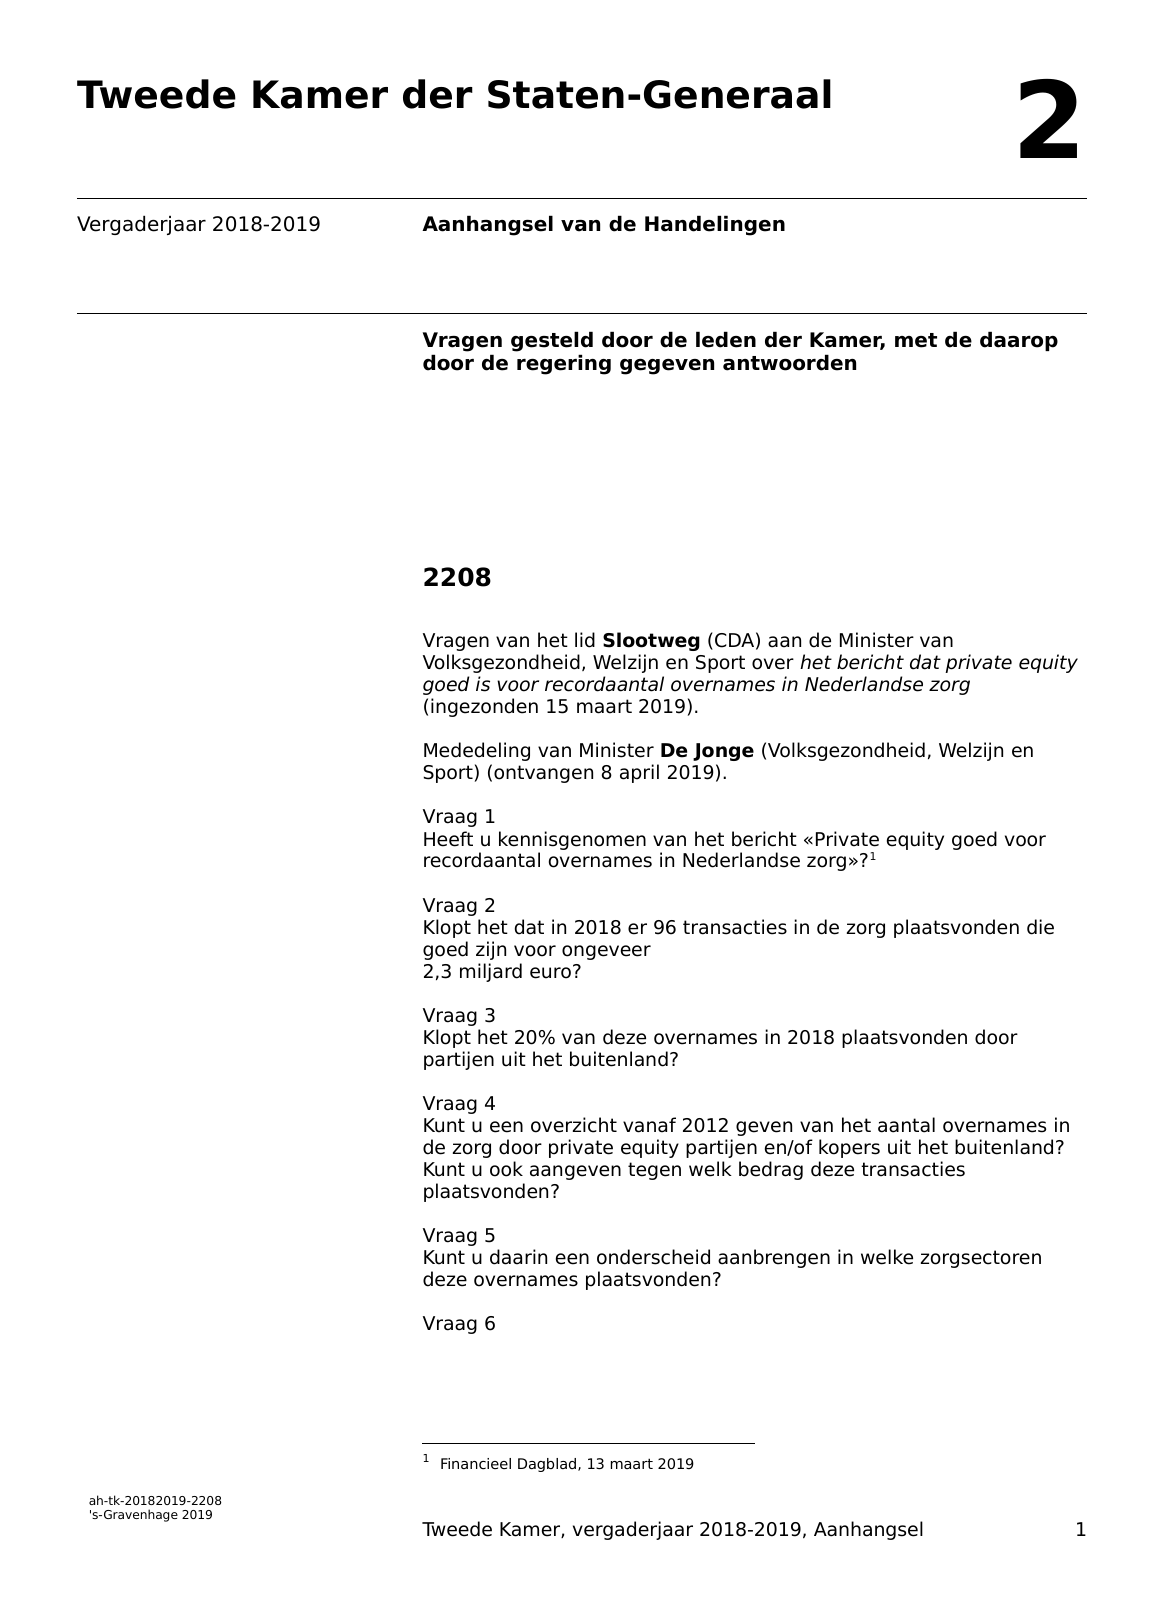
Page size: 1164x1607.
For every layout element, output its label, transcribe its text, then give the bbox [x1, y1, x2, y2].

text Vraag 4 [422, 1093, 1087, 1115]
table_header 2 [886, 59, 1087, 198]
text Mededeling van Minister De Jonge (Volksgezondheid, Welzijn en Sport) (ontvangen 8 april 2019). [422, 740, 1087, 784]
text ah-tk-20182019-2208 [88, 1494, 323, 1508]
text Vraag 2 [422, 894, 1087, 917]
text Klopt het dat in 2018 er 96 transacties in de zorg plaatsvonden die goed zijn voor ongeveer [422, 917, 1087, 961]
table_cell Vergaderjaar 2018-2019 [77, 199, 422, 313]
text Vragen van het lid Slootweg (CDA) aan de Minister van Volksgezondheid, Welzijn en Sport over het bericht dat private equity goed is voor recordaantal overnames in Nederlandse zorg (ingezonden 15 maart 2019). [422, 630, 1087, 718]
text Vraag 5 [422, 1225, 1087, 1247]
text 2,3 miljard euro? [422, 961, 1087, 982]
text Financieel Dagblad, 13 maart 2019 [422, 1452, 1087, 1474]
text 's-Gravenhage 2019 [88, 1508, 323, 1522]
text Kunt u daarin een onderscheid aanbrengen in welke zorgsectoren deze overnames plaatsvonden? [422, 1247, 1087, 1291]
text 2208 [422, 563, 1087, 592]
table_cell Aanhangsel van de Handelingen [422, 199, 1087, 313]
table_cell Vragen gesteld door de leden der Kamer, met de daarop door de regering gegeven antwoorden [422, 314, 1087, 375]
table_header Tweede Kamer der Staten-Generaal [77, 59, 886, 198]
text Kunt u een overzicht vanaf 2012 geven van het aantal overnames in de zorg door private equity partijen en/of kopers uit het buitenland? Kunt u ook aangeven tegen welk bedrag deze transacties plaatsvonden? [422, 1115, 1087, 1203]
text Klopt het 20% van deze overnames in 2018 plaatsvonden door partijen uit het buitenland? [422, 1027, 1087, 1071]
table_cell [77, 314, 422, 375]
text Vraag 6 [422, 1313, 1087, 1335]
text Heeft u kennisgenomen van het bericht «Private equity goed voor recordaantal overnames in Nederlandse zorg»? [422, 828, 1087, 872]
text Vraag 3 [422, 1005, 1087, 1027]
text Vraag 1 [422, 806, 1087, 828]
